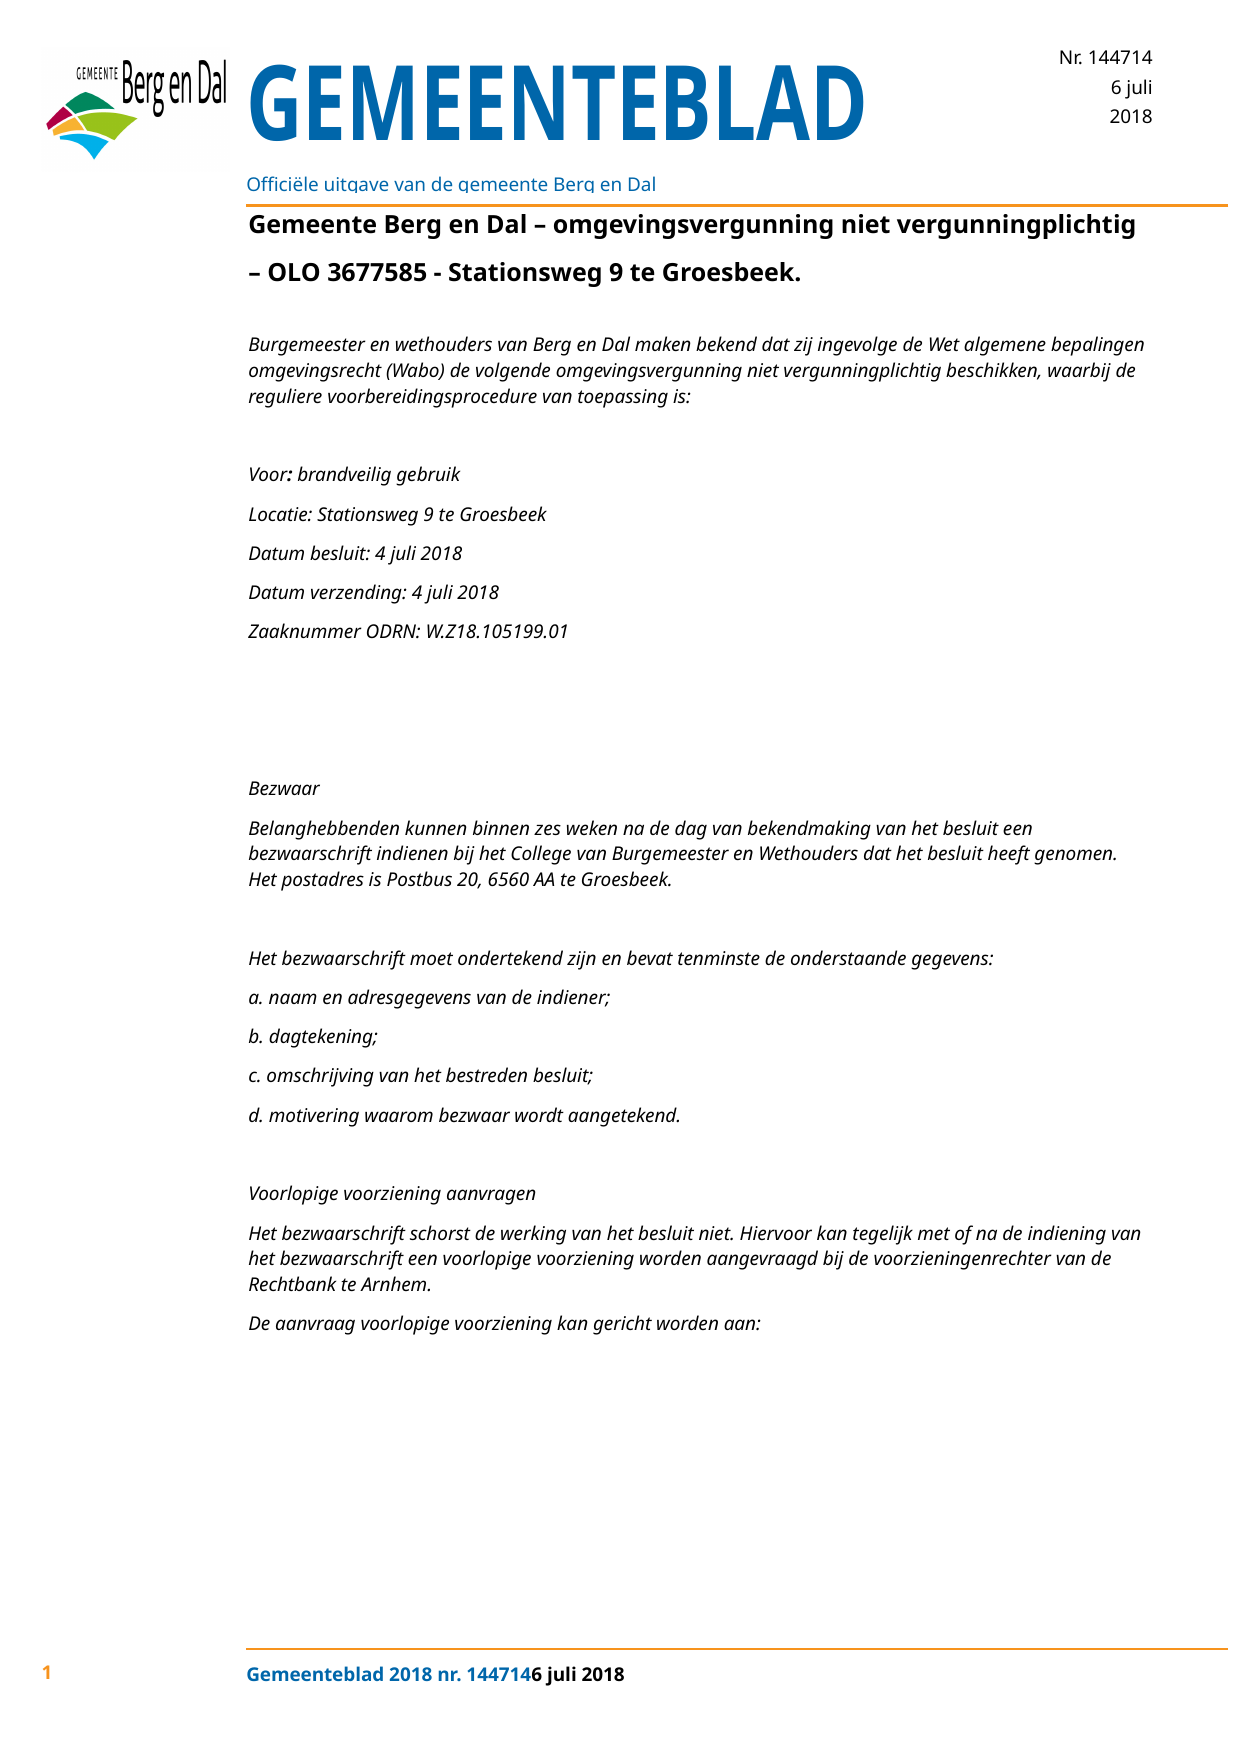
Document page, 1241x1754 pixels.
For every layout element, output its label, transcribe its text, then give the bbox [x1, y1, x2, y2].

text Locatie: Stationsweg 9 te Groesbeek [248, 501, 1152, 526]
text Datum verzending: 4 juli 2018 [248, 579, 1152, 605]
text Gemeente Berg en Dal – omgevingsvergunning niet vergunningplichtig – OLO 3677585 - Stationsweg 9 te Groesbeek. [248, 207, 1152, 288]
text Voor: brandveilig gebruik [248, 461, 1152, 487]
text Zaaknummer ODRN: W.Z18.105199.01 [248, 618, 1152, 644]
text b. dagtekening; [248, 1023, 1152, 1049]
text Voorlopige voorziening aanvragen [248, 1181, 1152, 1206]
text c. omschrijving van het bestreden besluit; [248, 1063, 1152, 1088]
text Het bezwaarschrift schorst de werking van het besluit niet. Hiervoor kan tegelijk met of na de indiening van het bezwaarschrift een voorlopige voorziening worden aangevraagd bij de voorzieningenrechter van de Rechtbank te Arnhem. [248, 1220, 1152, 1297]
text De aanvraag voorlopige voorziening kan gericht worden aan: [248, 1311, 1152, 1336]
text Belanghebbenden kunnen binnen zes weken na de dag van bekendmaking van het besluit een bezwaarschrift indienen bij het College van Burgemeester en Wethouders dat het besluit heeft genomen. Het postadres is Postbus 20, 6560 AA te Groesbeek. [248, 815, 1152, 892]
text Het bezwaarschrift moet ondertekend zijn en bevat tenminste de onderstaande gegevens: [248, 945, 1152, 971]
text a. naam en adresgegevens van de indiener; [248, 984, 1152, 1010]
text Bezwaar [248, 776, 1152, 801]
text Datum besluit: 4 juli 2018 [248, 540, 1152, 566]
picture [41, 47, 231, 172]
text d. motivering waarom bezwaar wordt aangetekend. [248, 1102, 1152, 1128]
text Burgemeester en wethouders van Berg en Dal maken bekend dat zij ingevolge de Wet algemene bepalingen omgevingsrecht (Wabo) de volgende omgevingsvergunning niet vergunningplichtig beschikken, waarbij de reguliere voorbereidingsprocedure van toepassing is: [248, 331, 1152, 409]
